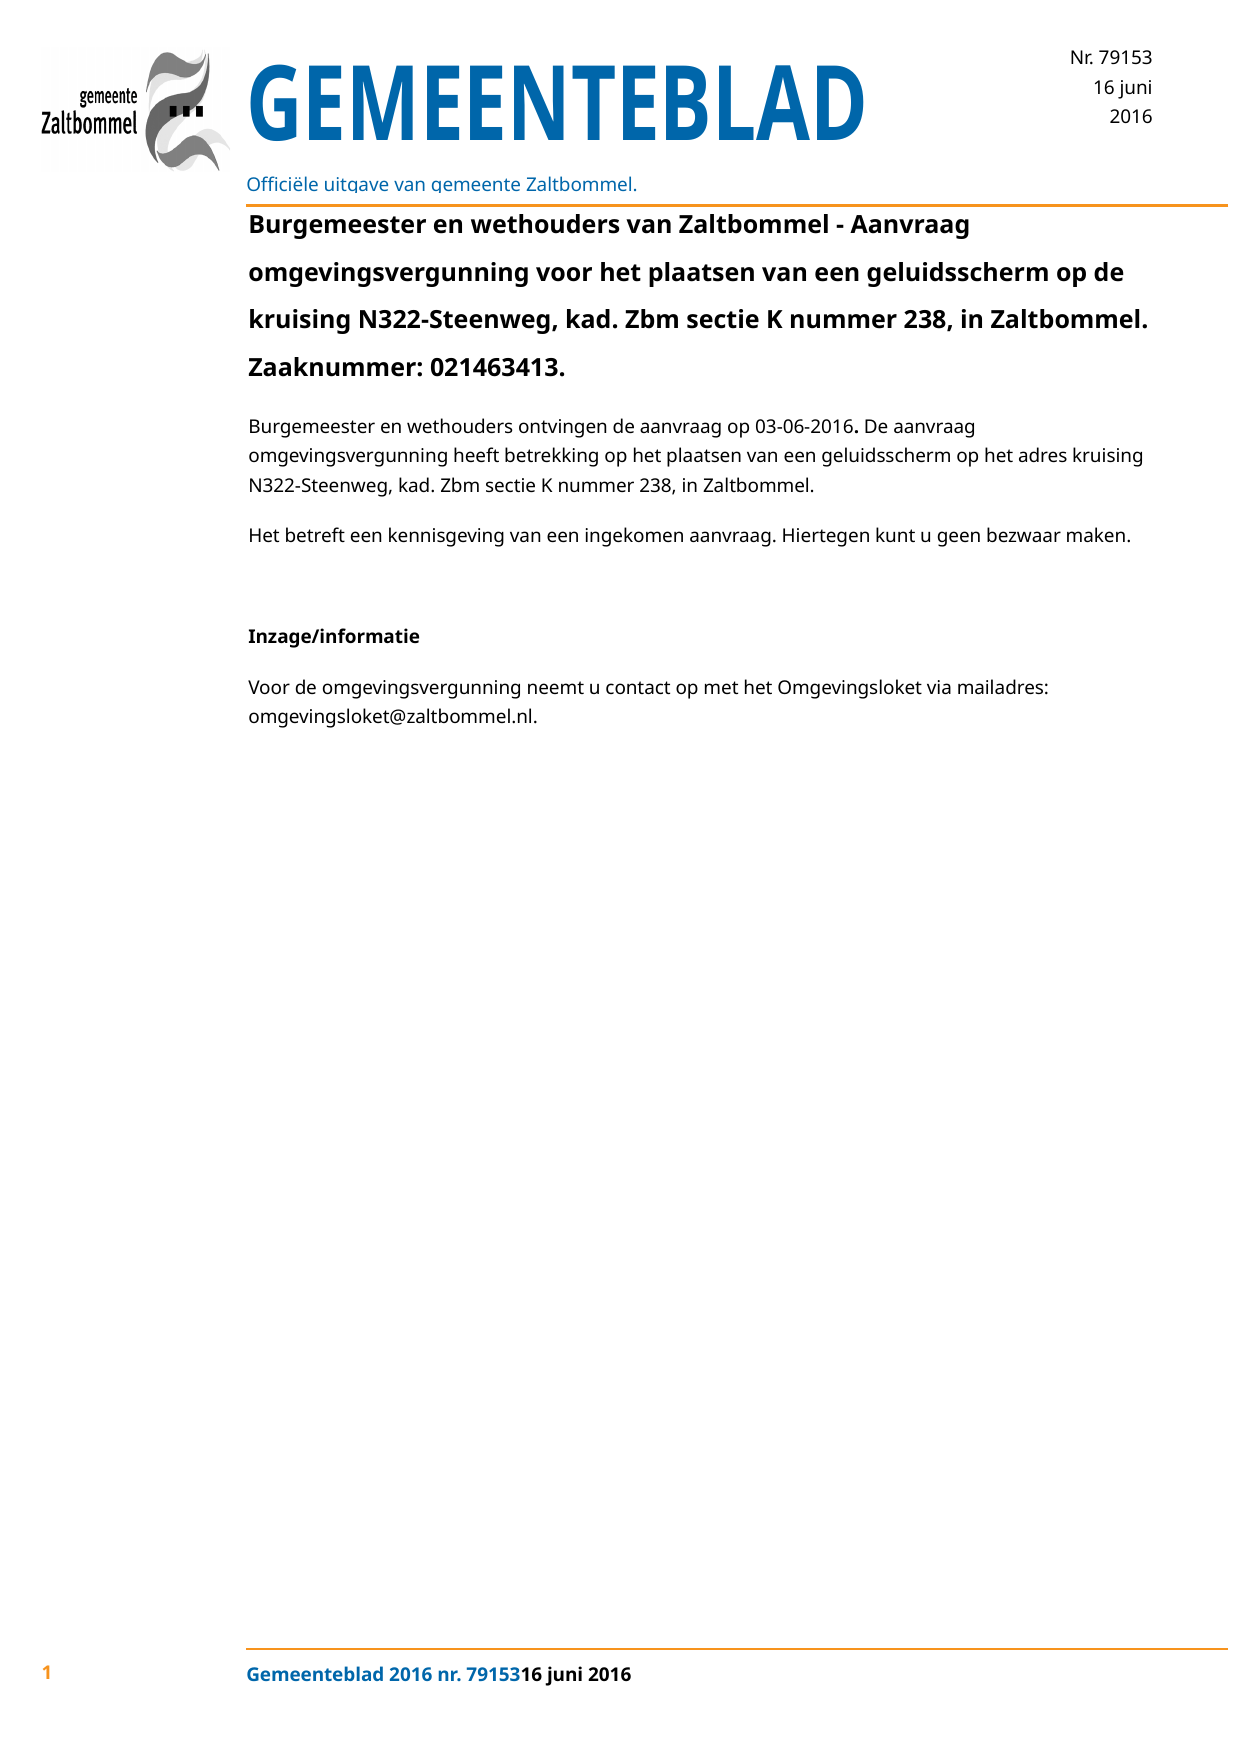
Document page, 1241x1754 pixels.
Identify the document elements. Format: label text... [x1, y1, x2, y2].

text Burgemeester en wethouders van Zaltbommel - Aanvraag omgevingsvergunning voor het plaatsen van een geluidsscherm op de kruising N322-Steenweg, kad. Zbm sectie K nummer 238, in Zaltbommel. Zaaknummer: 021463413. [248, 207, 1152, 384]
text Burgemeester en wethouders ontvingen de aanvraag op 03-06-2016. De aanvraag omgevingsvergunning heeft betrekking op het plaatsen van een geluidsscherm op het adres kruising N322-Steenweg, kad. Zbm sectie K nummer 238, in Zaltbommel. [248, 413, 1152, 498]
picture [41, 47, 231, 172]
text Het betreft een kennisgeving van een ingekomen aanvraag. Hiertegen kunt u geen bezwaar maken. [248, 523, 1152, 548]
text Voor de omgevingsvergunning neemt u contact op met het Omgevingsloket via mailadres: omgevingsloket@zaltbommel.nl. [248, 674, 1152, 729]
text Inzage/informatie [248, 623, 1152, 649]
